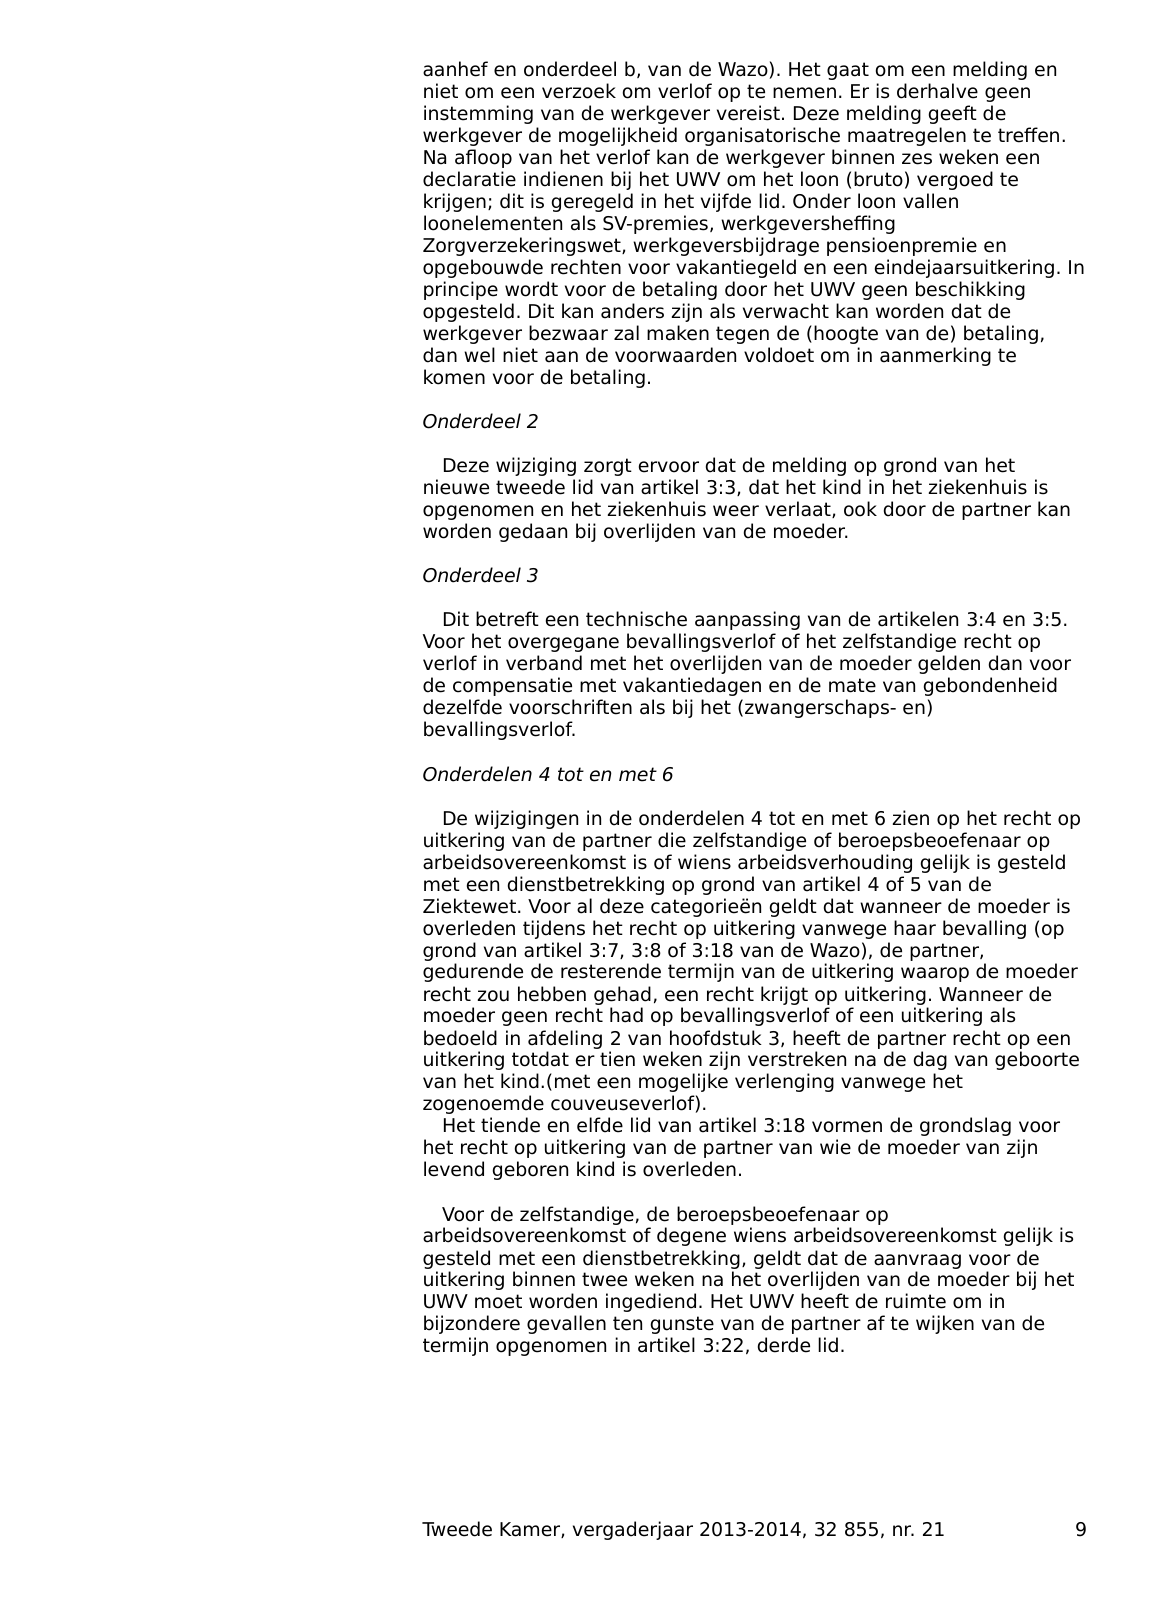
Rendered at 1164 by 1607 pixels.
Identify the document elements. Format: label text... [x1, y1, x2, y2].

text Dit betreft een technische aanpassing van de artikelen 3:4 en 3:5. Voor het overgegane bevallingsverlof of het zelfstandige recht op verlof in verband met het overlijden van de moeder gelden dan voor de compensatie met vakantiedagen en de mate van gebondenheid dezelfde voorschriften als bij het (zwangerschaps- en) bevallingsverlof. [422, 609, 1087, 741]
text aanhef en onderdeel b, van de Wazo). Het gaat om een melding en niet om een verzoek om verlof op te nemen. Er is derhalve geen instemming van de werkgever vereist. Deze melding geeft de werkgever de mogelijkheid organisatorische maatregelen te treffen. Na afloop van het verlof kan de werkgever binnen zes weken een declaratie indienen bij het UWV om het loon (bruto) vergoed te krijgen; dit is geregeld in het vijfde lid. Onder loon vallen loonelementen als SV-premies, werkgeversheffing Zorgverzekeringswet, werkgeversbijdrage pensioenpremie en opgebouwde rechten voor vakantiegeld en een eindejaarsuitkering. In principe wordt voor de betaling door het UWV geen beschikking opgesteld. Dit kan anders zijn als verwacht kan worden dat de werkgever bezwaar zal maken tegen de (hoogte van de) betaling, dan wel niet aan de voorwaarden voldoet om in aanmerking te komen voor de betaling. [422, 59, 1087, 389]
text Deze wijziging zorgt ervoor dat de melding op grond van het nieuwe tweede lid van artikel 3:3, dat het kind in het ziekenhuis is opgenomen en het ziekenhuis weer verlaat, ook door de partner kan worden gedaan bij overlijden van de moeder. [422, 455, 1087, 543]
text Het tiende en elfde lid van artikel 3:18 vormen de grondslag voor het recht op uitkering van de partner van wie de moeder van zijn levend geboren kind is overleden. [422, 1115, 1087, 1181]
text De wijzigingen in de onderdelen 4 tot en met 6 zien op het recht op uitkering van de partner die zelfstandige of beroepsbeoefenaar op arbeidsovereenkomst is of wiens arbeidsverhouding gelijk is gesteld met een dienstbetrekking op grond van artikel 4 of 5 van de Ziektewet. Voor al deze categorieën geldt dat wanneer de moeder is overleden tijdens het recht op uitkering vanwege haar bevalling (op grond van artikel 3:7, 3:8 of 3:18 van de Wazo), de partner, gedurende de resterende termijn van de uitkering waarop de moeder recht zou hebben gehad, een recht krijgt op uitkering. Wanneer de moeder geen recht had op bevallingsverlof of een uitkering als bedoeld in afdeling 2 van hoofdstuk 3, heeft de partner recht op een uitkering totdat er tien weken zijn verstreken na de dag van geboorte van het kind.(met een mogelijke verlenging vanwege het zogenoemde couveuseverlof). [422, 808, 1087, 1115]
text Voor de zelfstandige, de beroepsbeoefenaar op arbeidsovereenkomst of degene wiens arbeidsovereenkomst gelijk is gesteld met een dienstbetrekking, geldt dat de aanvraag voor de uitkering binnen twee weken na het overlijden van de moeder bij het UWV moet worden ingediend. Het UWV heeft de ruimte om in bijzondere gevallen ten gunste van de partner af te wijken van de termijn opgenomen in artikel 3:22, derde lid. [422, 1203, 1087, 1357]
subtitle Onderdeel 2 [422, 411, 1087, 433]
subtitle Onderdeel 3 [422, 565, 1087, 587]
subtitle Onderdelen 4 tot en met 6 [422, 763, 1087, 785]
